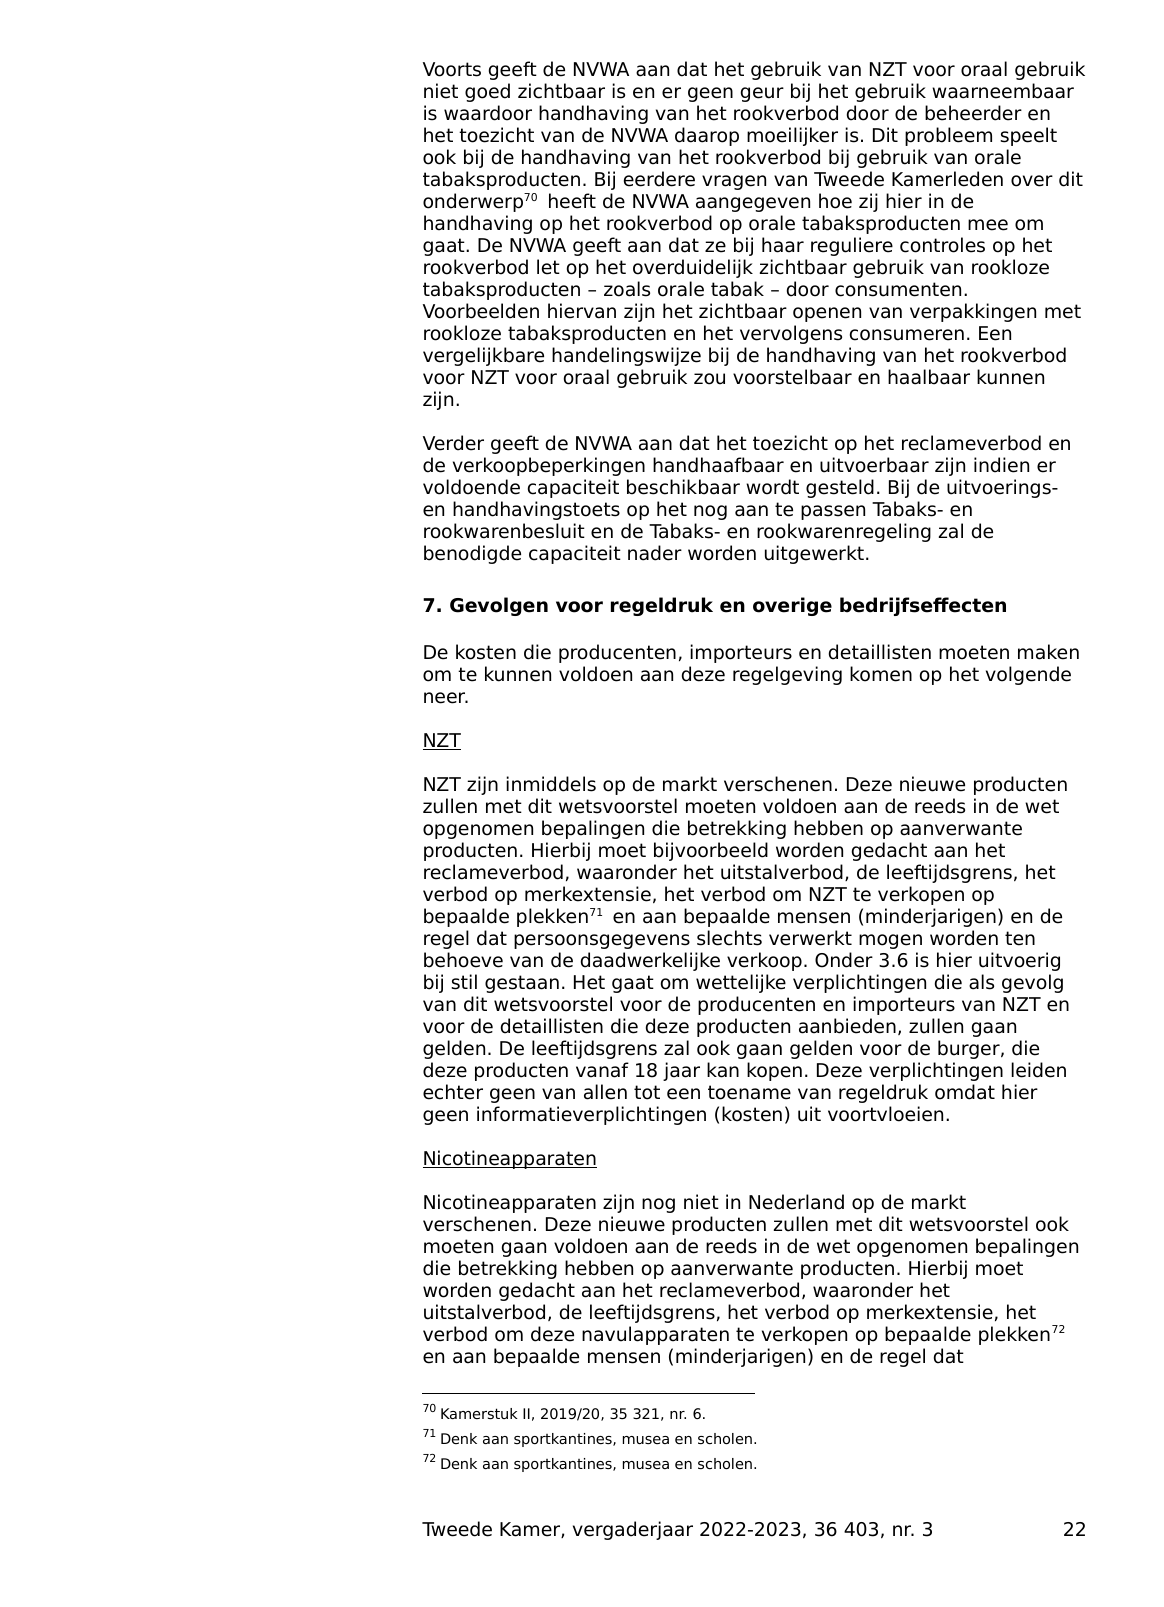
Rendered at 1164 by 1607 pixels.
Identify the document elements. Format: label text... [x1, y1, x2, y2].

text Kamerstuk II, 2019/20, 35 321, nr. 6. [422, 1402, 1087, 1424]
text De kosten die producenten, importeurs en detaillisten moeten maken om te kunnen voldoen aan deze regelgeving komen op het volgende neer. [422, 642, 1087, 708]
text Nicotineapparaten zijn nog niet in Nederland op de markt verschenen. Deze nieuwe producten zullen met dit wetsvoorstel ook moeten gaan voldoen aan de reeds in de wet opgenomen bepalingen die betrekking hebben op aanverwante producten. Hierbij moet worden gedacht aan het reclameverbod, waaronder het uitstalverbod, de leeftijdsgrens, het verbod op merkextensie, het verbod om deze navulapparaten te verkopen op bepaalde plekken en aan bepaalde mensen (minderjarigen) en de regel dat [422, 1192, 1087, 1368]
subtitle Nicotineapparaten [422, 1148, 1087, 1170]
text Voorts geeft de NVWA aan dat het gebruik van NZT voor oraal gebruik niet goed zichtbaar is en er geen geur bij het gebruik waarneembaar is waardoor handhaving van het rookverbod door de beheerder en het toezicht van de NVWA daarop moeilijker is. Dit probleem speelt ook bij de handhaving van het rookverbod bij gebruik van orale tabaksproducten. Bij eerdere vragen van Tweede Kamerleden over dit onderwerp heeft de NVWA aangegeven hoe zij hier in de handhaving op het rookverbod op orale tabaksproducten mee om gaat. De NVWA geeft aan dat ze bij haar reguliere controles op het rookverbod let op het overduidelijk zichtbaar gebruik van rookloze tabaksproducten – zoals orale tabak – door consumenten. Voorbeelden hiervan zijn het zichtbaar openen van verpakkingen met rookloze tabaksproducten en het vervolgens consumeren. Een vergelijkbare handelingswijze bij de handhaving van het rookverbod voor NZT voor oraal gebruik zou voorstelbaar en haalbaar kunnen zijn. [422, 59, 1087, 411]
subtitle NZT [422, 730, 1087, 752]
text Denk aan sportkantines, musea en scholen. [422, 1427, 1087, 1449]
text NZT zijn inmiddels op de markt verschenen. Deze nieuwe producten zullen met dit wetsvoorstel moeten voldoen aan de reeds in de wet opgenomen bepalingen die betrekking hebben op aanverwante producten. Hierbij moet bijvoorbeeld worden gedacht aan het reclameverbod, waaronder het uitstalverbod, de leeftijdsgrens, het verbod op merkextensie, het verbod om NZT te verkopen op bepaalde plekken en aan bepaalde mensen (minderjarigen) en de regel dat persoonsgegevens slechts verwerkt mogen worden ten behoeve van de daadwerkelijke verkoop. Onder 3.6 is hier uitvoerig bij stil gestaan. Het gaat om wettelijke verplichtingen die als gevolg van dit wetsvoorstel voor de producenten en importeurs van NZT en voor de detaillisten die deze producten aanbieden, zullen gaan gelden. De leeftijdsgrens zal ook gaan gelden voor de burger, die deze producten vanaf 18 jaar kan kopen. Deze verplichtingen leiden echter geen van allen tot een toename van regeldruk omdat hier geen informatieverplichtingen (kosten) uit voortvloeien. [422, 774, 1087, 1126]
text Verder geeft de NVWA aan dat het toezicht op het reclameverbod en de verkoopbeperkingen handhaafbaar en uitvoerbaar zijn indien er voldoende capaciteit beschikbaar wordt gesteld. Bij de uitvoerings- en handhavingstoets op het nog aan te passen Tabaks- en rookwarenbesluit en de Tabaks- en rookwarenregeling zal de benodigde capaciteit nader worden uitgewerkt. [422, 433, 1087, 565]
text Denk aan sportkantines, musea en scholen. [422, 1452, 1087, 1474]
subtitle 7. Gevolgen voor regeldruk en overige bedrijfseffecten [422, 595, 1087, 617]
